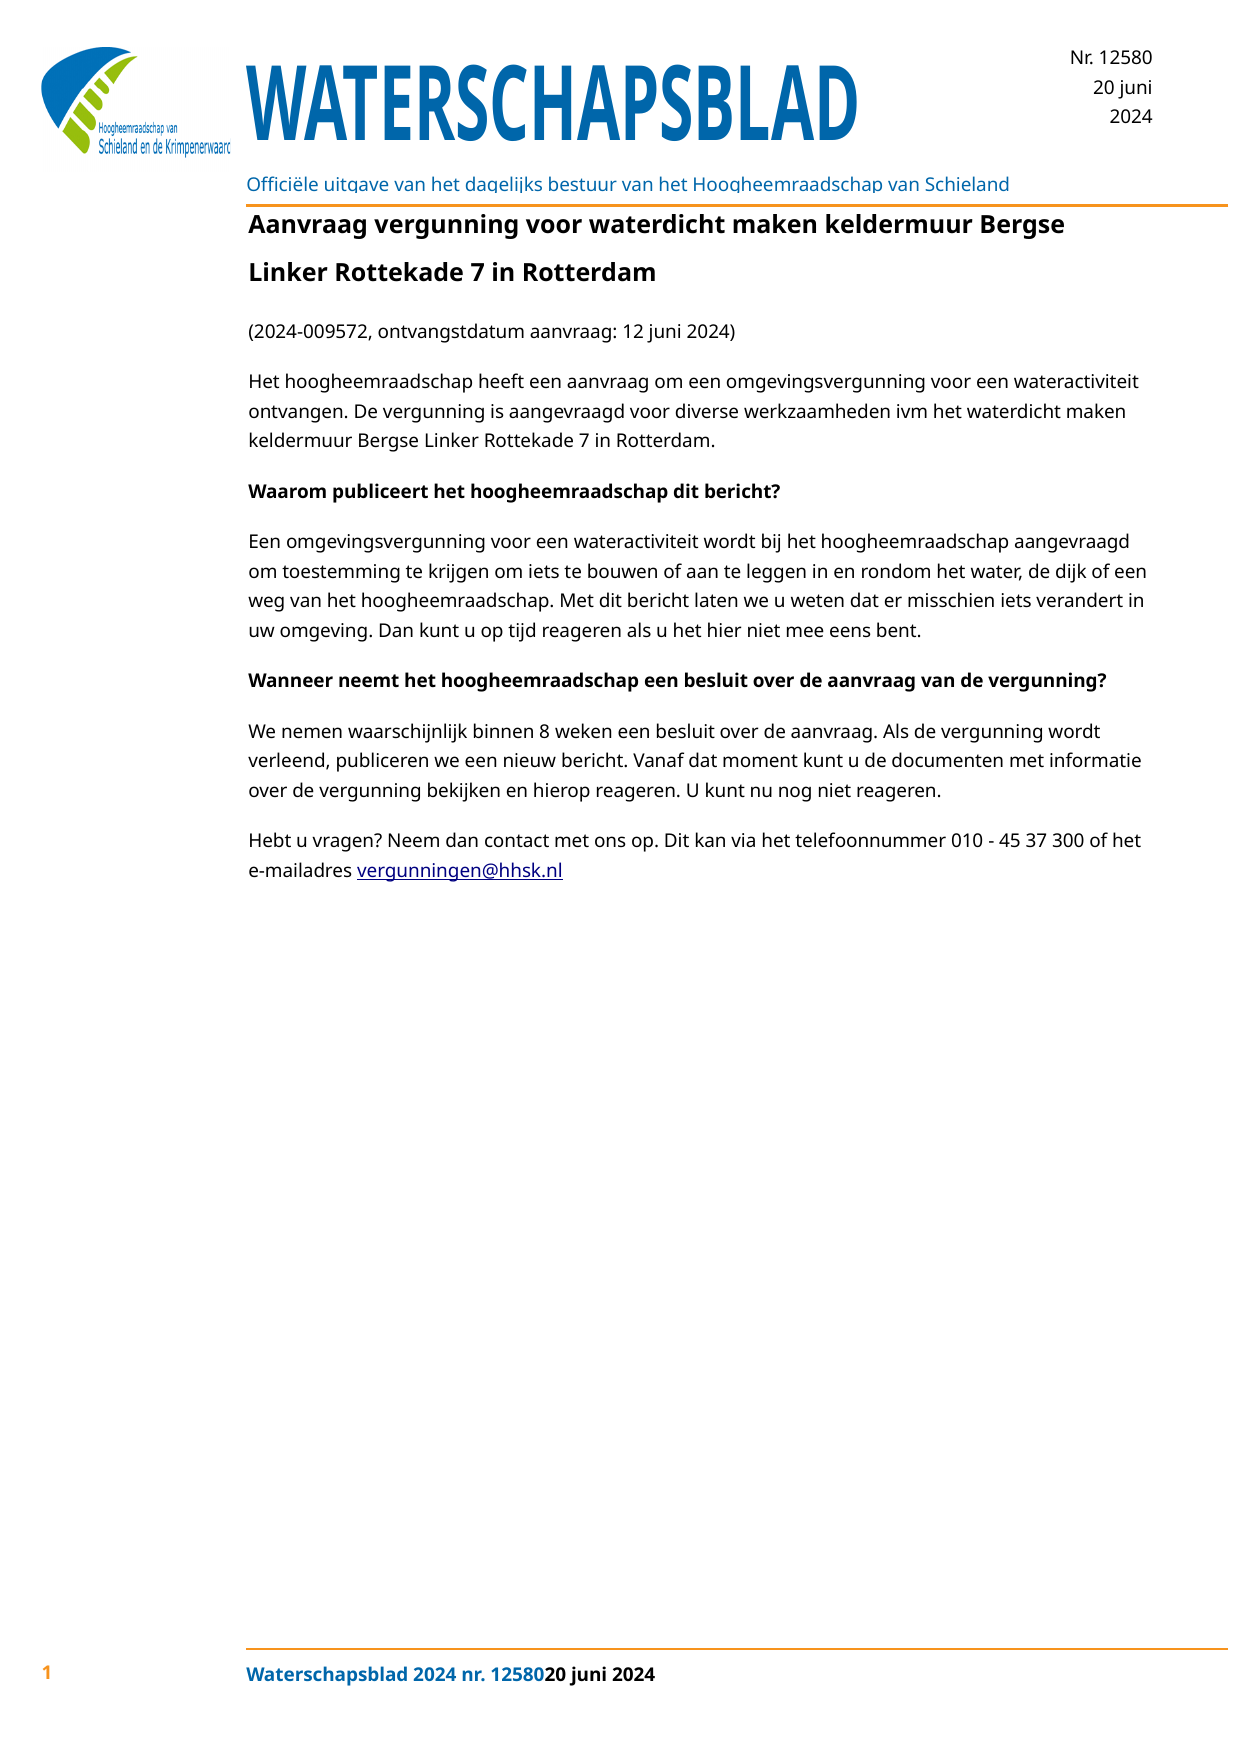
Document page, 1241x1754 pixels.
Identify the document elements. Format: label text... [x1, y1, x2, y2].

text Een omgevingsvergunning voor een wateractiviteit wordt bij het hoogheemraadschap aangevraagd om toestemming te krijgen om iets te bouwen of aan te leggen in en rondom het water, de dijk of een weg van het hoogheemraadschap. Met dit bericht laten we u weten dat er misschien iets verandert in uw omgeving. Dan kunt u op tijd reageren als u het hier niet mee eens bent. [248, 528, 1152, 643]
text Aanvraag vergunning voor waterdicht maken keldermuur Bergse Linker Rottekade 7 in Rotterdam [248, 207, 1152, 288]
text Hebt u vragen? Neem dan contact met ons op. Dit kan via het telefoonnummer 010 - 45 37 300 of het e-mailadres vergunningen@hhsk.nl [248, 827, 1152, 883]
picture [41, 47, 231, 172]
text Het hoogheemraadschap heeft een aanvraag om een omgevingsvergunning voor een wateractiviteit ontvangen. De vergunning is aangevraagd voor diverse werkzaamheden ivm het waterdicht maken keldermuur Bergse Linker Rottekade 7 in Rotterdam. [248, 368, 1152, 453]
text Wanneer neemt het hoogheemraadschap een besluit over de aanvraag van de vergunning? [248, 667, 1152, 693]
text Waarom publiceert het hoogheemraadschap dit bericht? [248, 478, 1152, 504]
text We nemen waarschijnlijk binnen 8 weken een besluit over de aanvraag. Als de vergunning wordt verleend, publiceren we een nieuw bericht. Vanaf dat moment kunt u de documenten met informatie over de vergunning bekijken en hierop reageren. U kunt nu nog niet reageren. [248, 718, 1152, 803]
text (2024-009572, ontvangstdatum aanvraag: 12 juni 2024) [248, 318, 1152, 344]
